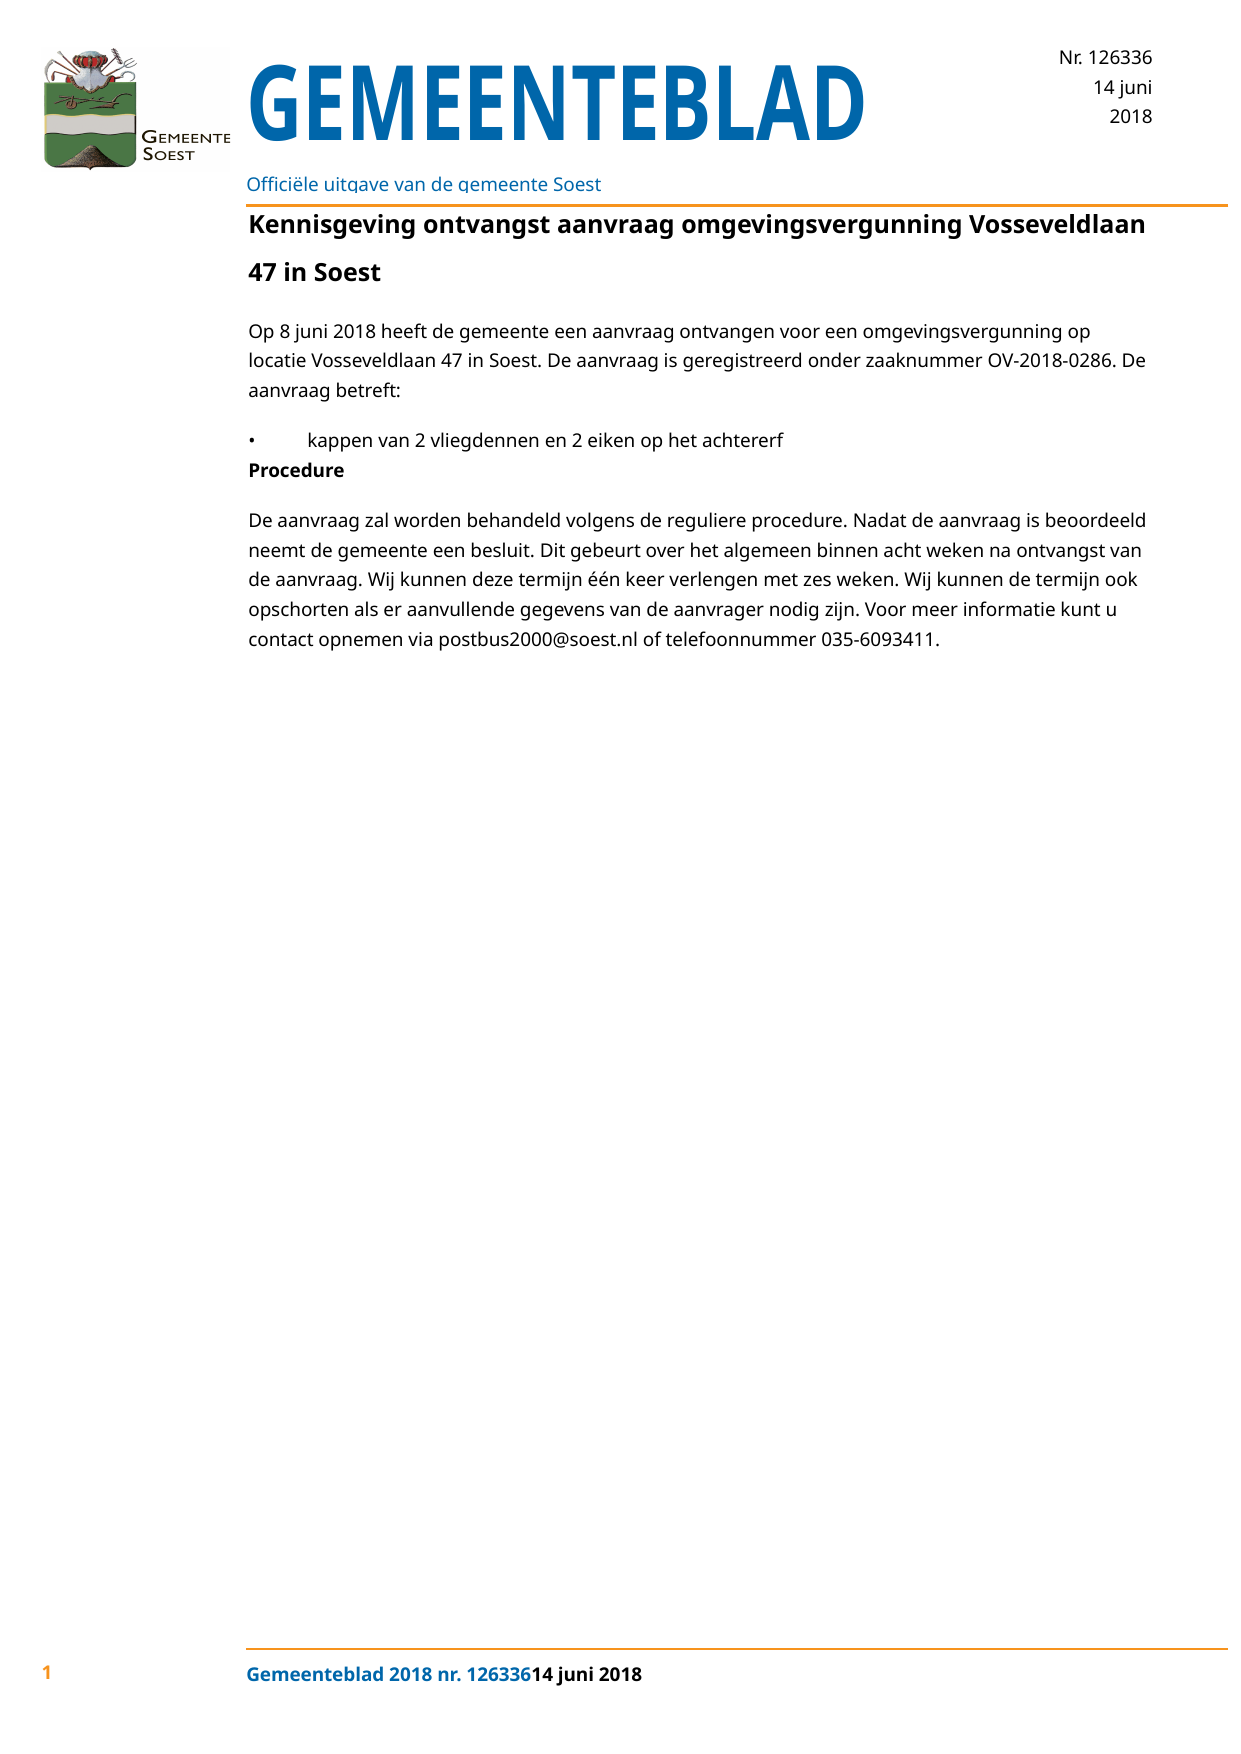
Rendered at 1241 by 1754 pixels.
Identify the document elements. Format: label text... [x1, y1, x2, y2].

list kappen van 2 vliegdennen en 2 eiken op het achtererf [248, 427, 1152, 453]
text Procedure [248, 457, 1152, 483]
text Op 8 juni 2018 heeft de gemeente een aanvraag ontvangen voor een omgevingsvergunning op locatie Vosseveldlaan 47 in Soest. De aanvraag is geregistreerd onder zaaknummer OV-2018-0286. De aanvraag betreft: [248, 318, 1152, 403]
text Kennisgeving ontvangst aanvraag omgevingsvergunning Vosseveldlaan 47 in Soest [248, 207, 1152, 288]
picture [41, 47, 231, 172]
text De aanvraag zal worden behandeld volgens de reguliere procedure. Nadat de aanvraag is beoordeeld neemt de gemeente een besluit. Dit gebeurt over het algemeen binnen acht weken na ontvangst van de aanvraag. Wij kunnen deze termijn één keer verlengen met zes weken. Wij kunnen de termijn ook opschorten als er aanvullende gegevens van de aanvrager nodig zijn. Voor meer informatie kunt u contact opnemen via postbus2000@soest.nl of telefoonnummer 035-6093411. [248, 507, 1152, 652]
